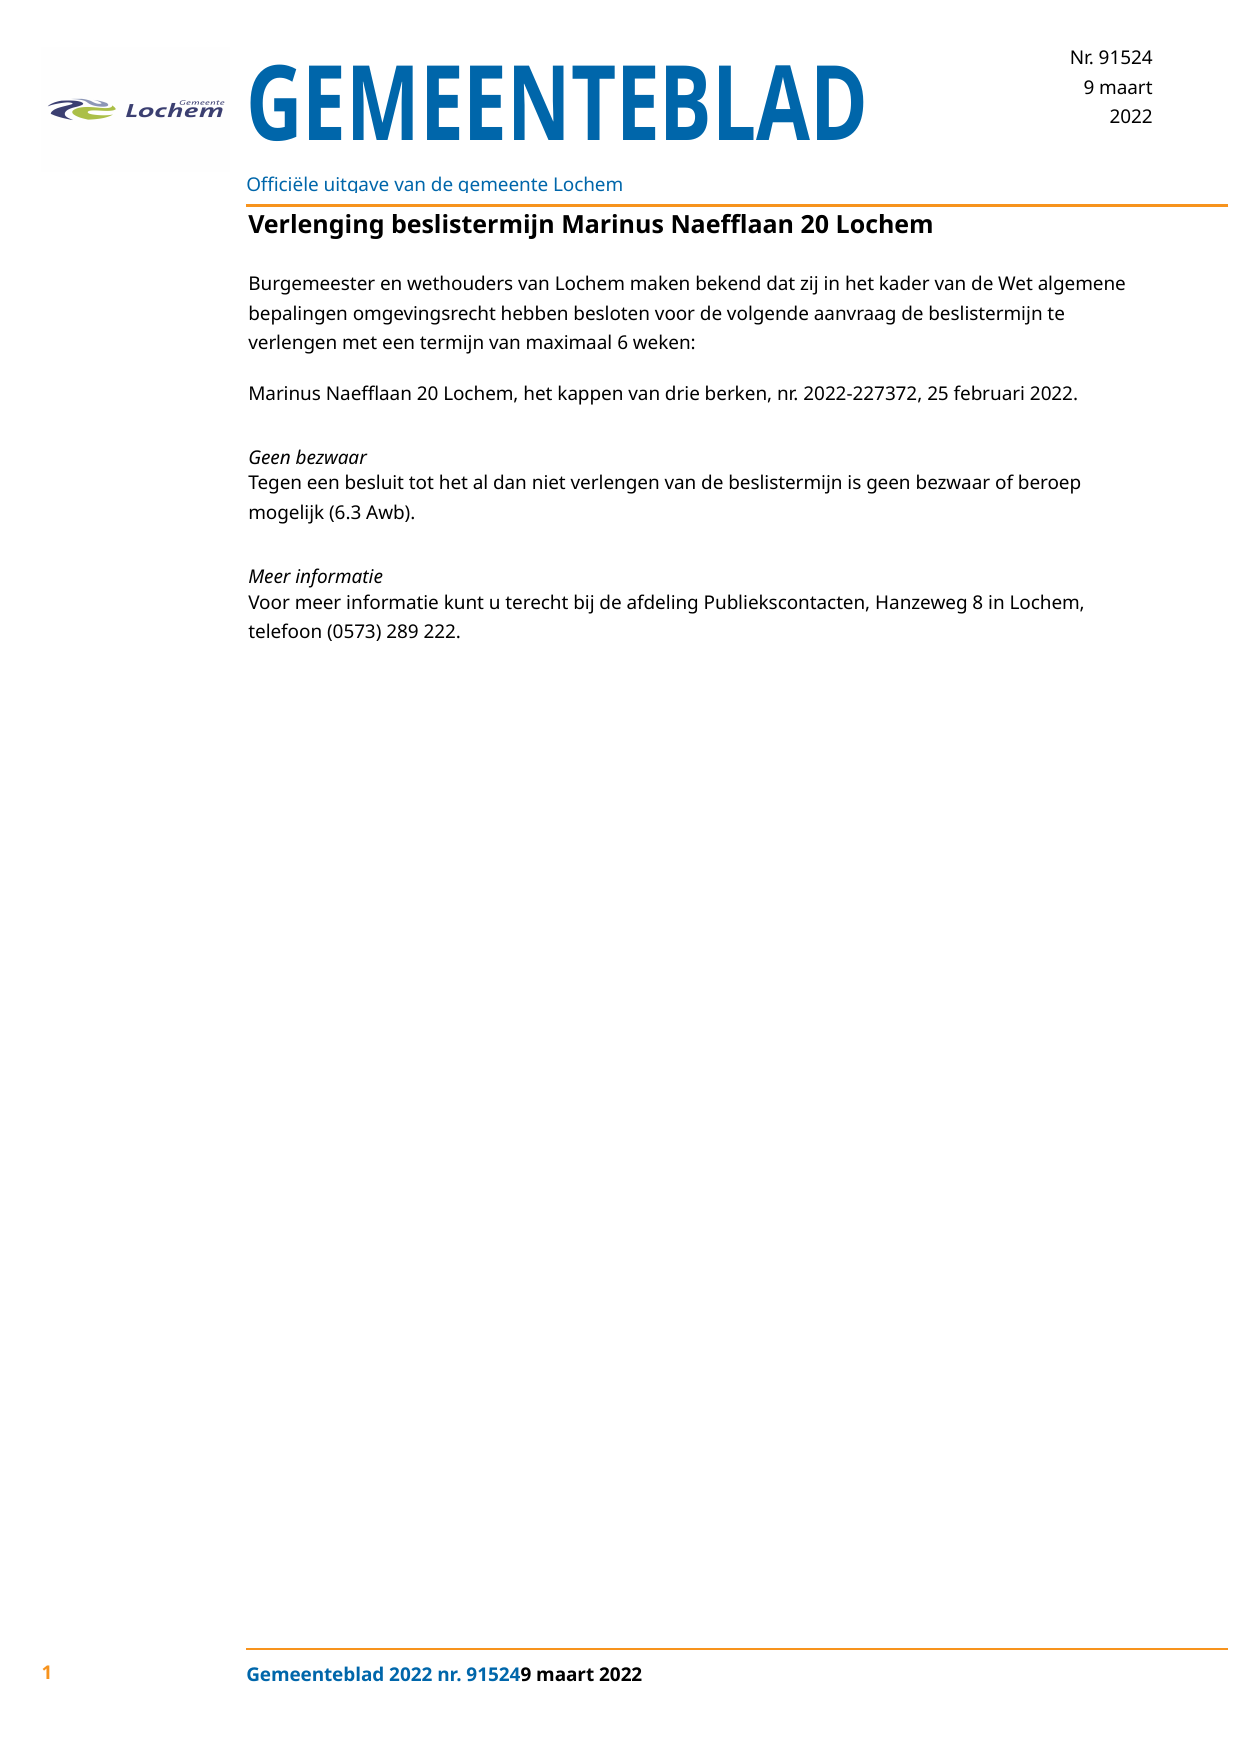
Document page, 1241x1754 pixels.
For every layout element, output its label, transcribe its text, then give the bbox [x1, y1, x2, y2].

text Verlenging beslistermijn Marinus Naefflaan 20 Lochem [248, 207, 1152, 241]
text Voor meer informatie kunt u terecht bij de afdeling Publiekscontacten, Hanzeweg 8 in Lochem, telefoon (0573) 289 222. [248, 589, 1152, 644]
text Geen bezwaar [248, 444, 1152, 469]
text Tegen een besluit tot het al dan niet verlengen van de beslistermijn is geen bezwaar of beroep mogelijk (6.3 Awb). [248, 469, 1152, 525]
text Marinus Naefflaan 20 Lochem, het kappen van drie berken, nr. 2022-227372, 25 februari 2022. [248, 380, 1152, 406]
text Meer informatie [248, 563, 1152, 589]
text Burgemeester en wethouders van Lochem maken bekend dat zij in het kader van de Wet algemene bepalingen omgevingsrecht hebben besloten voor de volgende aanvraag de beslistermijn te verlengen met een termijn van maximaal 6 weken: [248, 270, 1152, 355]
picture [41, 47, 231, 172]
